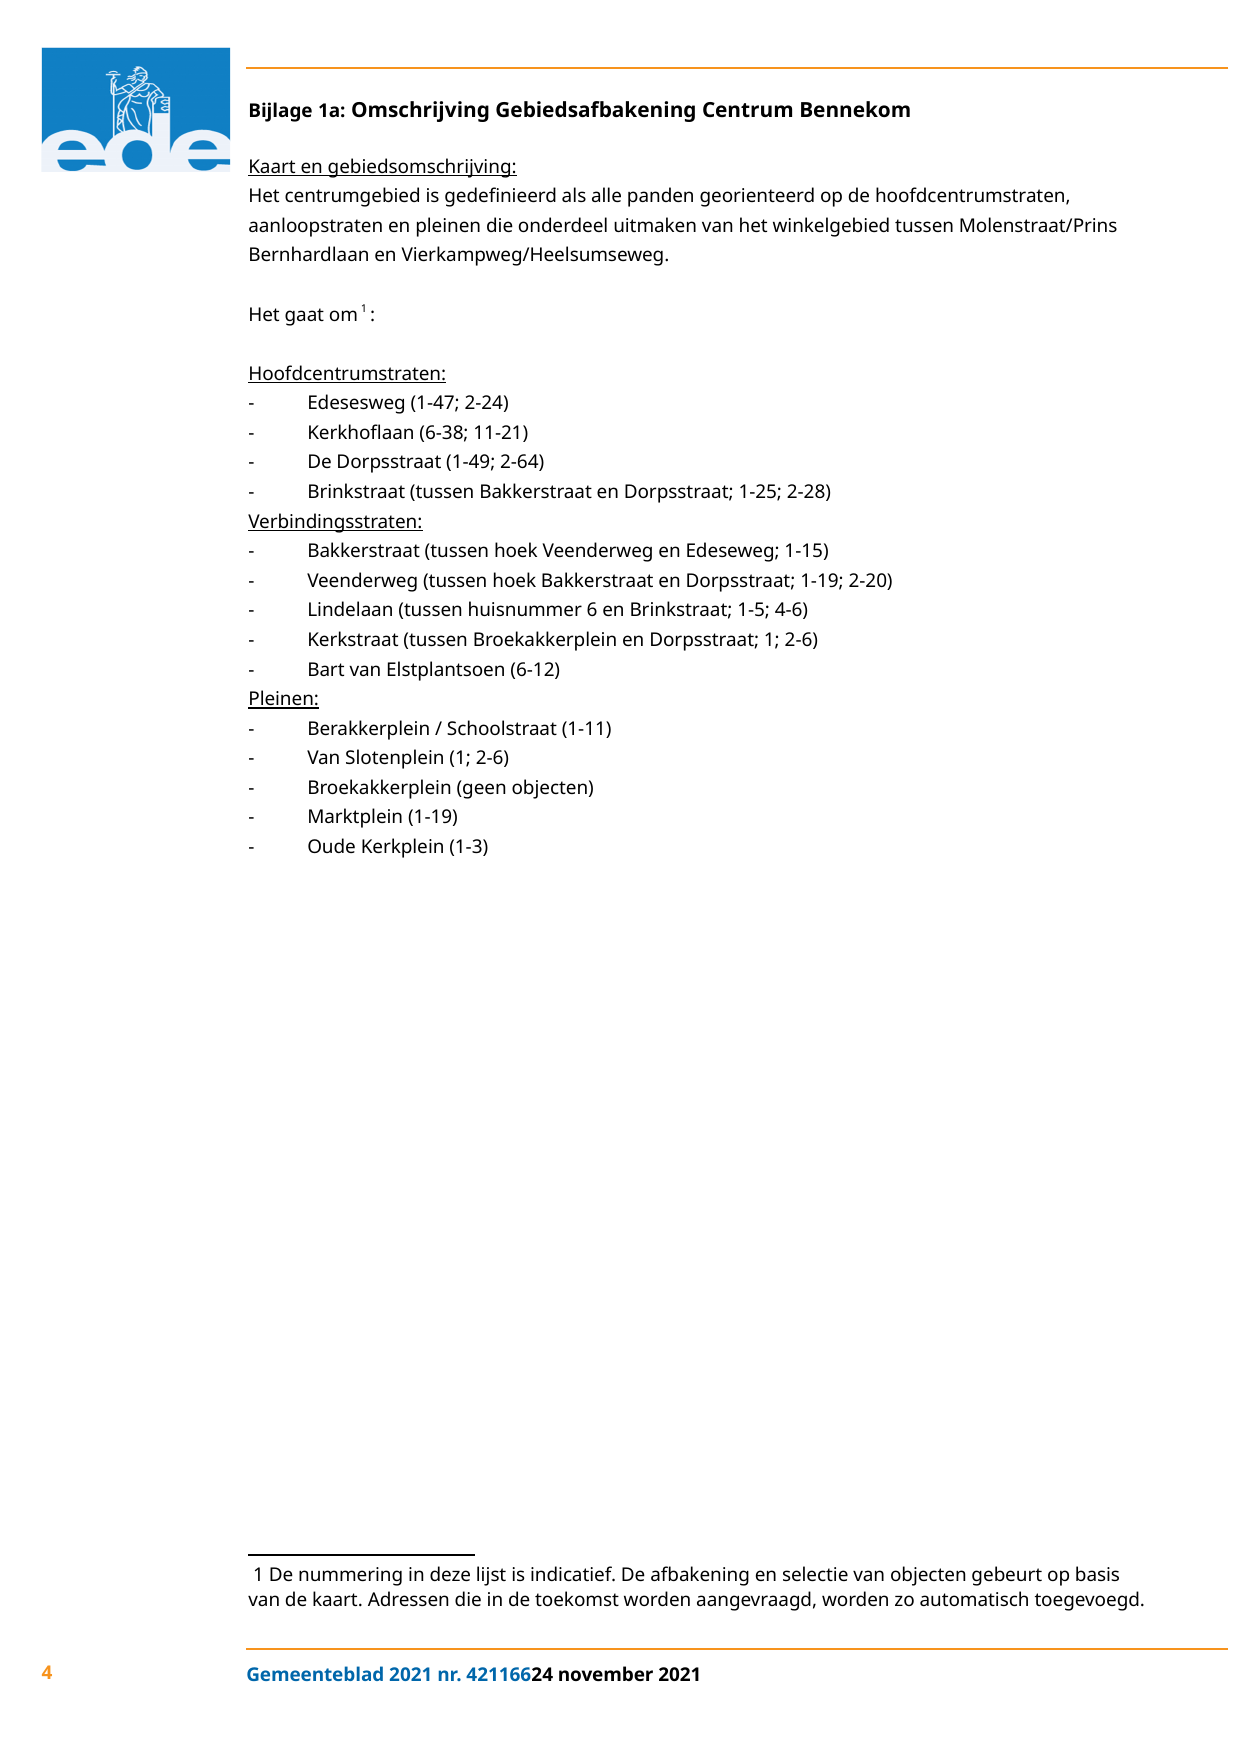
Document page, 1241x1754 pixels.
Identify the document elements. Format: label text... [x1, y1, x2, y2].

list Berakkerplein / Schoolstraat (1-11) [248, 715, 1152, 741]
text Bijlage 1a: Omschrijving Gebiedsafbakening Centrum Bennekom [248, 95, 1152, 123]
text Het centrumgebied is gedefinieerd als alle panden georienteerd op de hoofdcentrumstraten, aanloopstraten en pleinen die onderdeel uitmaken van het winkelgebied tussen Molenstraat/Prins Bernhardlaan en Vierkampweg/Heelsumseweg. [248, 182, 1152, 267]
text Het gaat om: [248, 301, 1152, 327]
picture [41, 47, 231, 172]
text Kaart en gebiedsomschrijving: [248, 153, 1152, 179]
text De nummering in deze lijst is indicatief. De afbakening en selectie van objecten gebeurt op basis van de kaart. Adressen die in de toekomst worden aangevraagd, worden zo automatisch toegevoegd. [248, 1561, 1152, 1612]
list Veenderweg (tussen hoek Bakkerstraat en Dorpsstraat; 1-19; 2-20) [248, 567, 1152, 593]
text Verbindingsstraten: [248, 508, 1152, 534]
text Hoofdcentrumstraten: [248, 360, 1152, 386]
list Lindelaan (tussen huisnummer 6 en Brinkstraat; 1-5; 4-6) [248, 597, 1152, 622]
list Kerkhoflaan (6-38; 11-21) [248, 419, 1152, 445]
list Brinkstraat (tussen Bakkerstraat en Dorpsstraat; 1-25; 2-28) [248, 478, 1152, 504]
list Bart van Elstplantsoen (6-12) [248, 656, 1152, 682]
list Broekakkerplein (geen objecten) [248, 774, 1152, 800]
list Kerkstraat (tussen Broekakkerplein en Dorpsstraat; 1; 2-6) [248, 626, 1152, 652]
list Van Slotenplein (1; 2-6) [248, 744, 1152, 770]
text Pleinen: [248, 685, 1152, 711]
list Edesesweg (1-47; 2-24) [248, 389, 1152, 415]
list Marktplein (1-19) [248, 804, 1152, 829]
list De Dorpsstraat (1-49; 2-64) [248, 449, 1152, 474]
list Bakkerstraat (tussen hoek Veenderweg en Edeseweg; 1-15) [248, 537, 1152, 563]
list Oude Kerkplein (1-3) [248, 833, 1152, 859]
